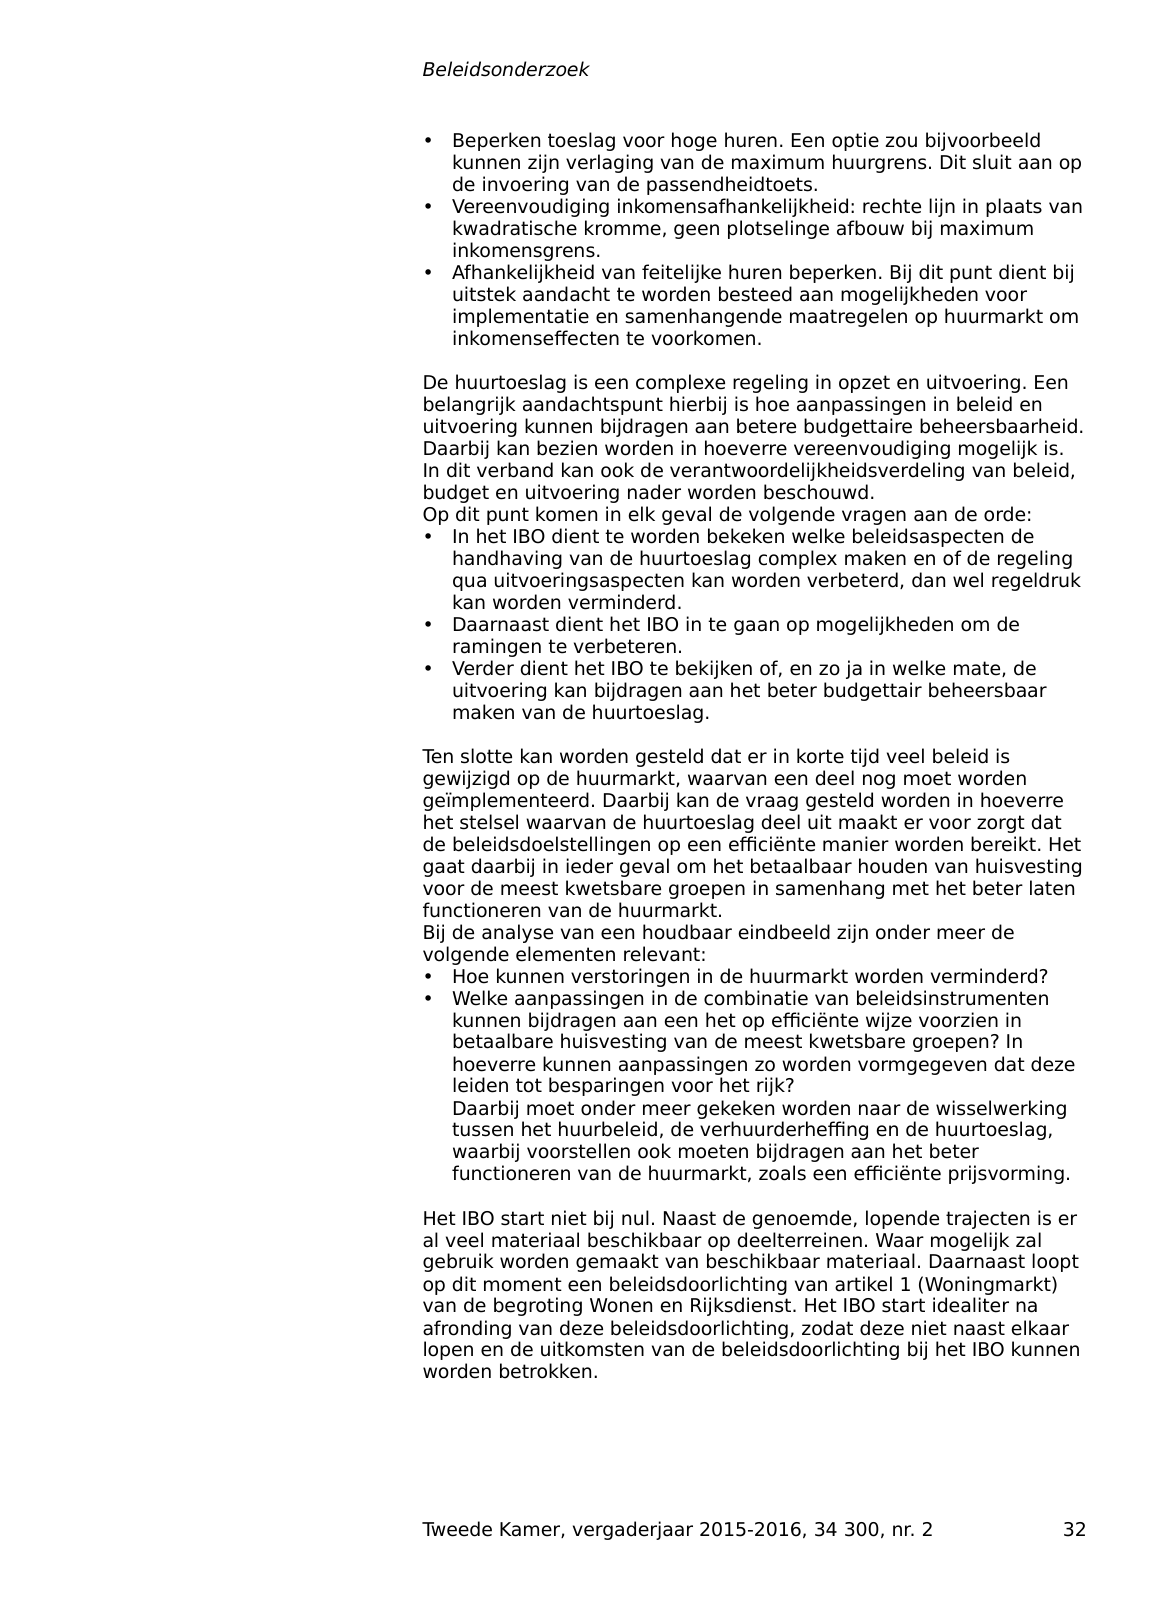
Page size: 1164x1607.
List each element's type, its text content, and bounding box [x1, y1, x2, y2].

text Op dit punt komen in elk geval de volgende vragen aan de orde: [422, 504, 1087, 526]
text • Vereenvoudiging inkomensafhankelijkheid: rechte lijn in plaats van kwadratische kromme, geen plotselinge afbouw bij maximum inkomensgrens. [422, 196, 1087, 262]
text De huurtoeslag is een complexe regeling in opzet en uitvoering. Een belangrijk aandachtspunt hierbij is hoe aanpassingen in beleid en uitvoering kunnen bijdragen aan betere budgettaire beheersbaarheid. Daarbij kan bezien worden in hoeverre vereenvoudiging mogelijk is. In dit verband kan ook de verantwoordelijkheidsverdeling van beleid, budget en uitvoering nader worden beschouwd. [422, 372, 1087, 504]
text • In het IBO dient te worden bekeken welke beleidsaspecten de handhaving van de huurtoeslag complex maken en of de regeling qua uitvoeringsaspecten kan worden verbeterd, dan wel regeldruk kan worden verminderd. [422, 526, 1087, 614]
text • Welke aanpassingen in de combinatie van beleidsinstrumenten kunnen bijdragen aan een het op efficiënte wijze voorzien in betaalbare huisvesting van de meest kwetsbare groepen? In hoeverre kunnen aanpassingen zo worden vormgegeven dat deze leiden tot besparingen voor het rijk? [422, 987, 1087, 1097]
text Bij de analyse van een houdbaar eindbeeld zijn onder meer de volgende elementen relevant: [422, 922, 1087, 966]
text • Afhankelijkheid van feitelijke huren beperken. Bij dit punt dient bij uitstek aandacht te worden besteed aan mogelijkheden voor implementatie en samenhangende maatregelen op huurmarkt om inkomenseffecten te voorkomen. [422, 262, 1087, 350]
text • Daarnaast dient het IBO in te gaan op mogelijkheden om de ramingen te verbeteren. [422, 614, 1087, 658]
text • Hoe kunnen verstoringen in de huurmarkt worden verminderd? [422, 966, 1087, 987]
text Daarbij moet onder meer gekeken worden naar de wisselwerking tussen het huurbeleid, de verhuurderheffing en de huurtoeslag, waarbij voorstellen ook moeten bijdragen aan het beter functioneren van de huurmarkt, zoals een efficiënte prijsvorming. [452, 1097, 1087, 1185]
text • Beperken toeslag voor hoge huren. Een optie zou bijvoorbeeld kunnen zijn verlaging van de maximum huurgrens. Dit sluit aan op de invoering van de passendheidtoets. [422, 130, 1087, 196]
text • Verder dient het IBO te bekijken of, en zo ja in welke mate, de uitvoering kan bijdragen aan het beter budgettair beheersbaar maken van de huurtoeslag. [422, 658, 1087, 723]
text Ten slotte kan worden gesteld dat er in korte tijd veel beleid is gewijzigd op de huurmarkt, waarvan een deel nog moet worden geïmplementeerd. Daarbij kan de vraag gesteld worden in hoeverre het stelsel waarvan de huurtoeslag deel uit maakt er voor zorgt dat de beleidsdoelstellingen op een efficiënte manier worden bereikt. Het gaat daarbij in ieder geval om het betaalbaar houden van huisvesting voor de meest kwetsbare groepen in samenhang met het beter laten functioneren van de huurmarkt. [422, 746, 1087, 922]
text Het IBO start niet bij nul. Naast de genoemde, lopende trajecten is er al veel materiaal beschikbaar op deelterreinen. Waar mogelijk zal gebruik worden gemaakt van beschikbaar materiaal. Daarnaast loopt op dit moment een beleidsdoorlichting van artikel 1 (Woningmarkt) van de begroting Wonen en Rijksdienst. Het IBO start idealiter na afronding van deze beleidsdoorlichting, zodat deze niet naast elkaar lopen en de uitkomsten van de beleidsdoorlichting bij het IBO kunnen worden betrokken. [422, 1207, 1087, 1383]
